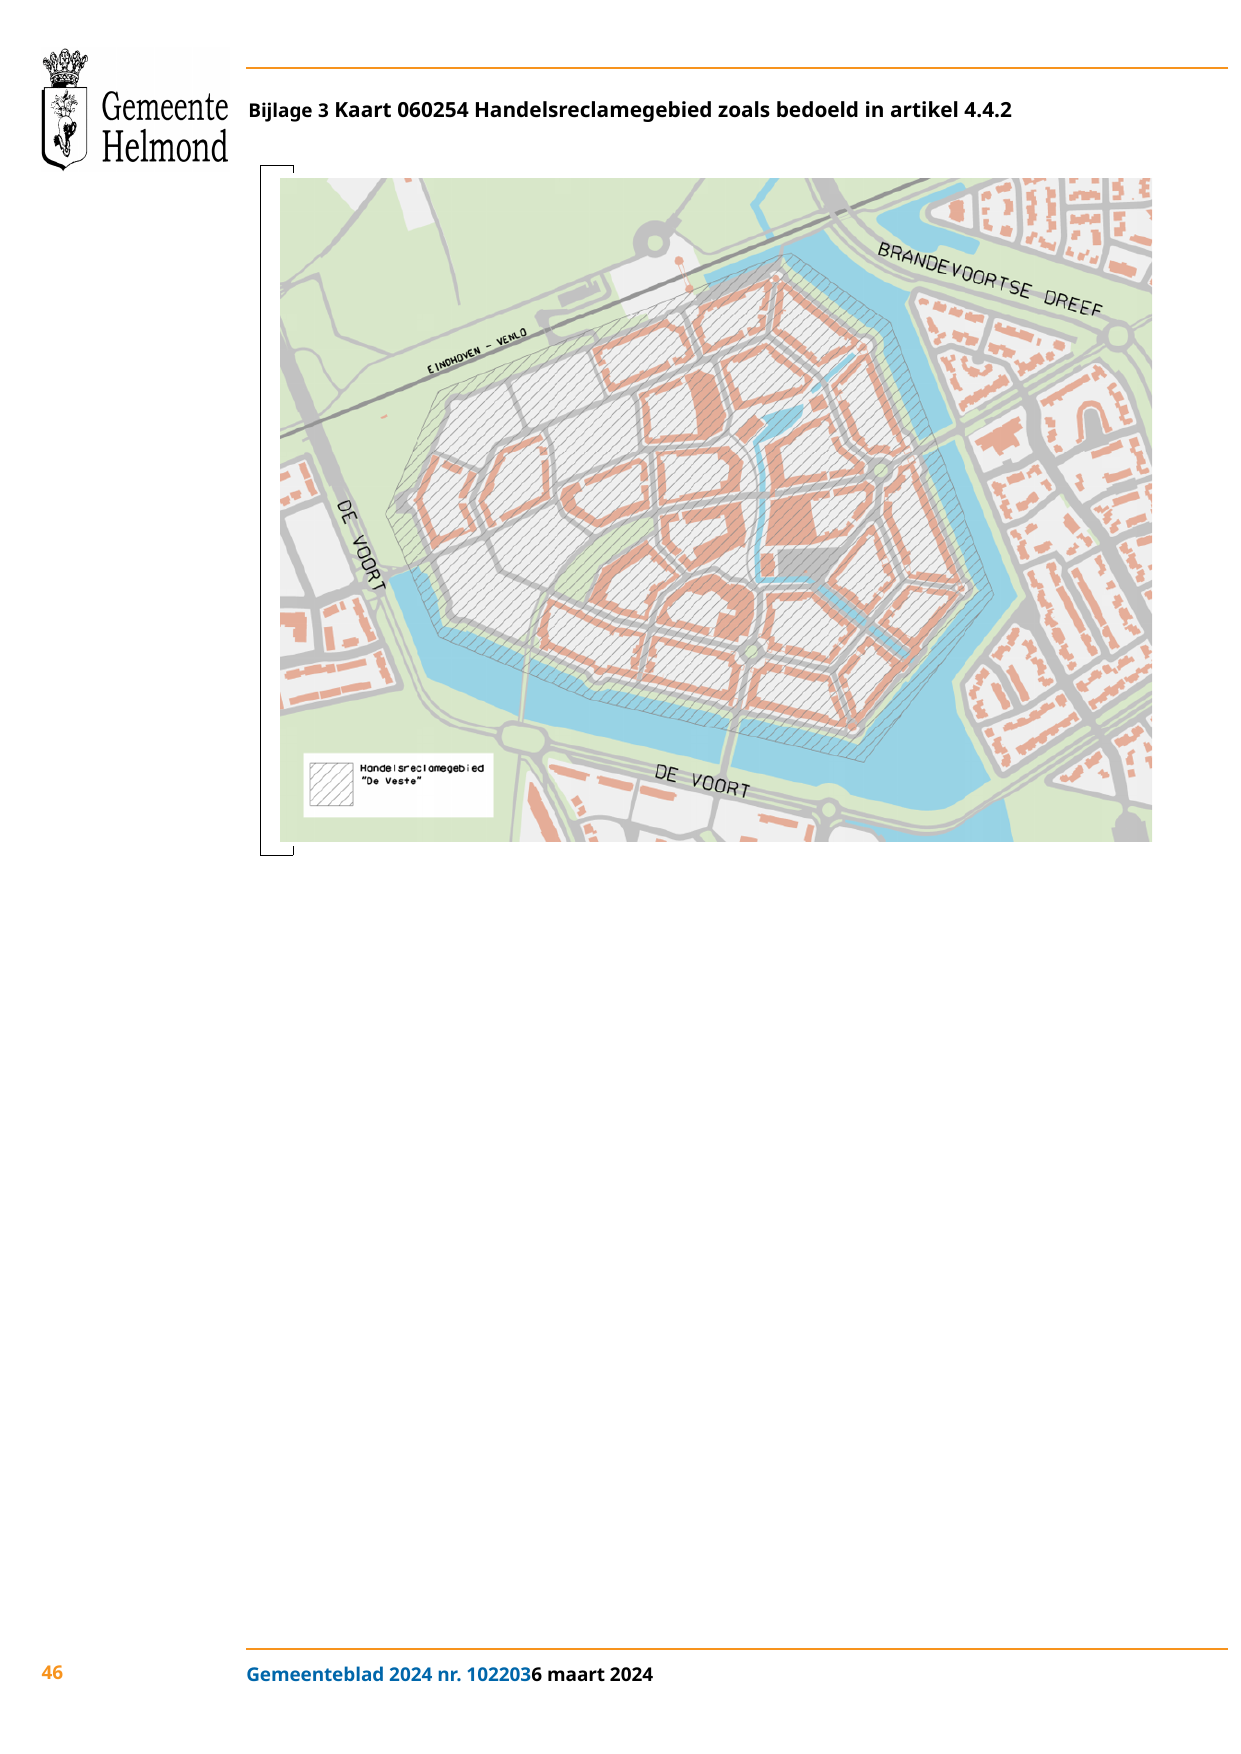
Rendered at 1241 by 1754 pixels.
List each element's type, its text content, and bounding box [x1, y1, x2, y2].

text Bijlage 3 Kaart 060254 Handelsreclamegebied zoals bedoeld in artikel 4.4.2 [248, 95, 1152, 123]
picture [41, 47, 231, 172]
picture [268, 173, 1155, 846]
